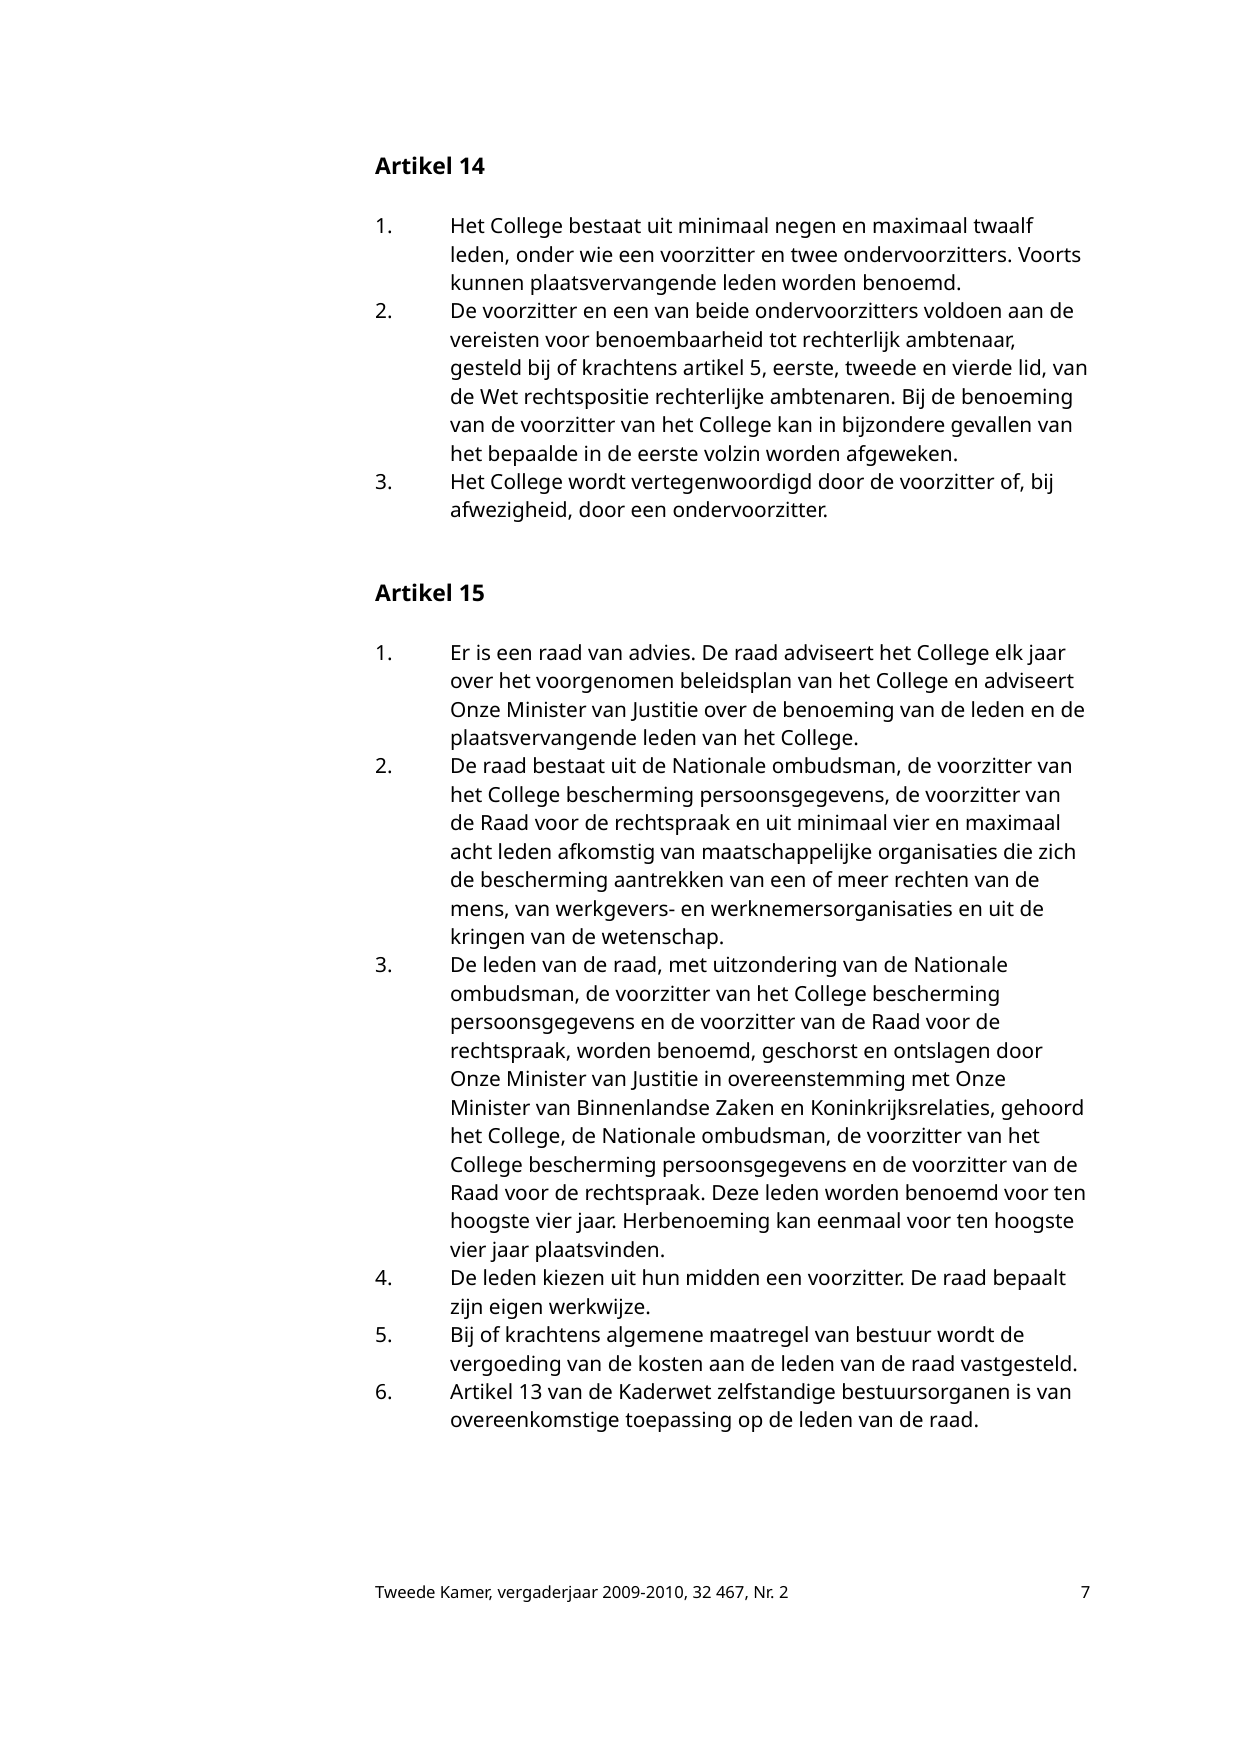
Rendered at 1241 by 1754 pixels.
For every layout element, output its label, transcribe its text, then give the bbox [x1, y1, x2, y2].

list Bij of krachtens algemene maatregel van bestuur wordt de vergoeding van de kosten aan de leden van de raad vastgesteld. [375, 1320, 1090, 1377]
list De voorzitter en een van beide ondervoorzitters voldoen aan de vereisten voor benoembaarheid tot rechterlijk ambtenaar, gesteld bij of krachtens artikel 5, eerste, tweede en vierde lid, van de Wet rechtspositie rechterlijke ambtenaren. Bij de benoeming van de voorzitter van het College kan in bijzondere gevallen van het bepaalde in de eerste volzin worden afgeweken. [375, 297, 1090, 467]
list Het College bestaat uit minimaal negen en maximaal twaalf leden, onder wie een voorzitter en twee ondervoorzitters. Voorts kunnen plaatsvervangende leden worden benoemd. [375, 211, 1090, 297]
list Artikel 13 van de Kaderwet zelfstandige bestuursorganen is van overeenkomstige toepassing op de leden van de raad. [375, 1377, 1090, 1434]
list De leden van de raad, met uitzondering van de Nationale ombudsman, de voorzitter van het College bescherming persoonsgegevens en de voorzitter van de Raad voor de rechtspraak, worden benoemd, geschorst en ontslagen door Onze Minister van Justitie in overeenstemming met Onze Minister van Binnenlandse Zaken en Koninkrijksrelaties, gehoord het College, de Nationale ombudsman, de voorzitter van het College bescherming persoonsgegevens en de voorzitter van de Raad voor de rechtspraak. Deze leden worden benoemd voor ten hoogste vier jaar. Herbenoeming kan eenmaal voor ten hoogste vier jaar plaatsvinden. [375, 951, 1090, 1263]
list Het College wordt vertegenwoordigd door de voorzitter of, bij afwezigheid, door een ondervoorzitter. [375, 467, 1090, 524]
subtitle Artikel 14 [375, 150, 1090, 181]
list De leden kiezen uit hun midden een voorzitter. De raad bepaalt zijn eigen werkwijze. [375, 1263, 1090, 1320]
list De raad bestaat uit de Nationale ombudsman, de voorzitter van het College bescherming persoonsgegevens, de voorzitter van de Raad voor de rechtspraak en uit minimaal vier en maximaal acht leden afkomstig van maatschappelijke organisaties die zich de bescherming aantrekken van een of meer rechten van de mens, van werkgevers- en werknemersorganisaties en uit de kringen van de wetenschap. [375, 752, 1090, 951]
subtitle Artikel 15 [375, 577, 1090, 608]
list Er is een raad van advies. De raad adviseert het College elk jaar over het voorgenomen beleidsplan van het College en adviseert Onze Minister van Justitie over de benoeming van de leden en de plaatsvervangende leden van het College. [375, 638, 1090, 752]
